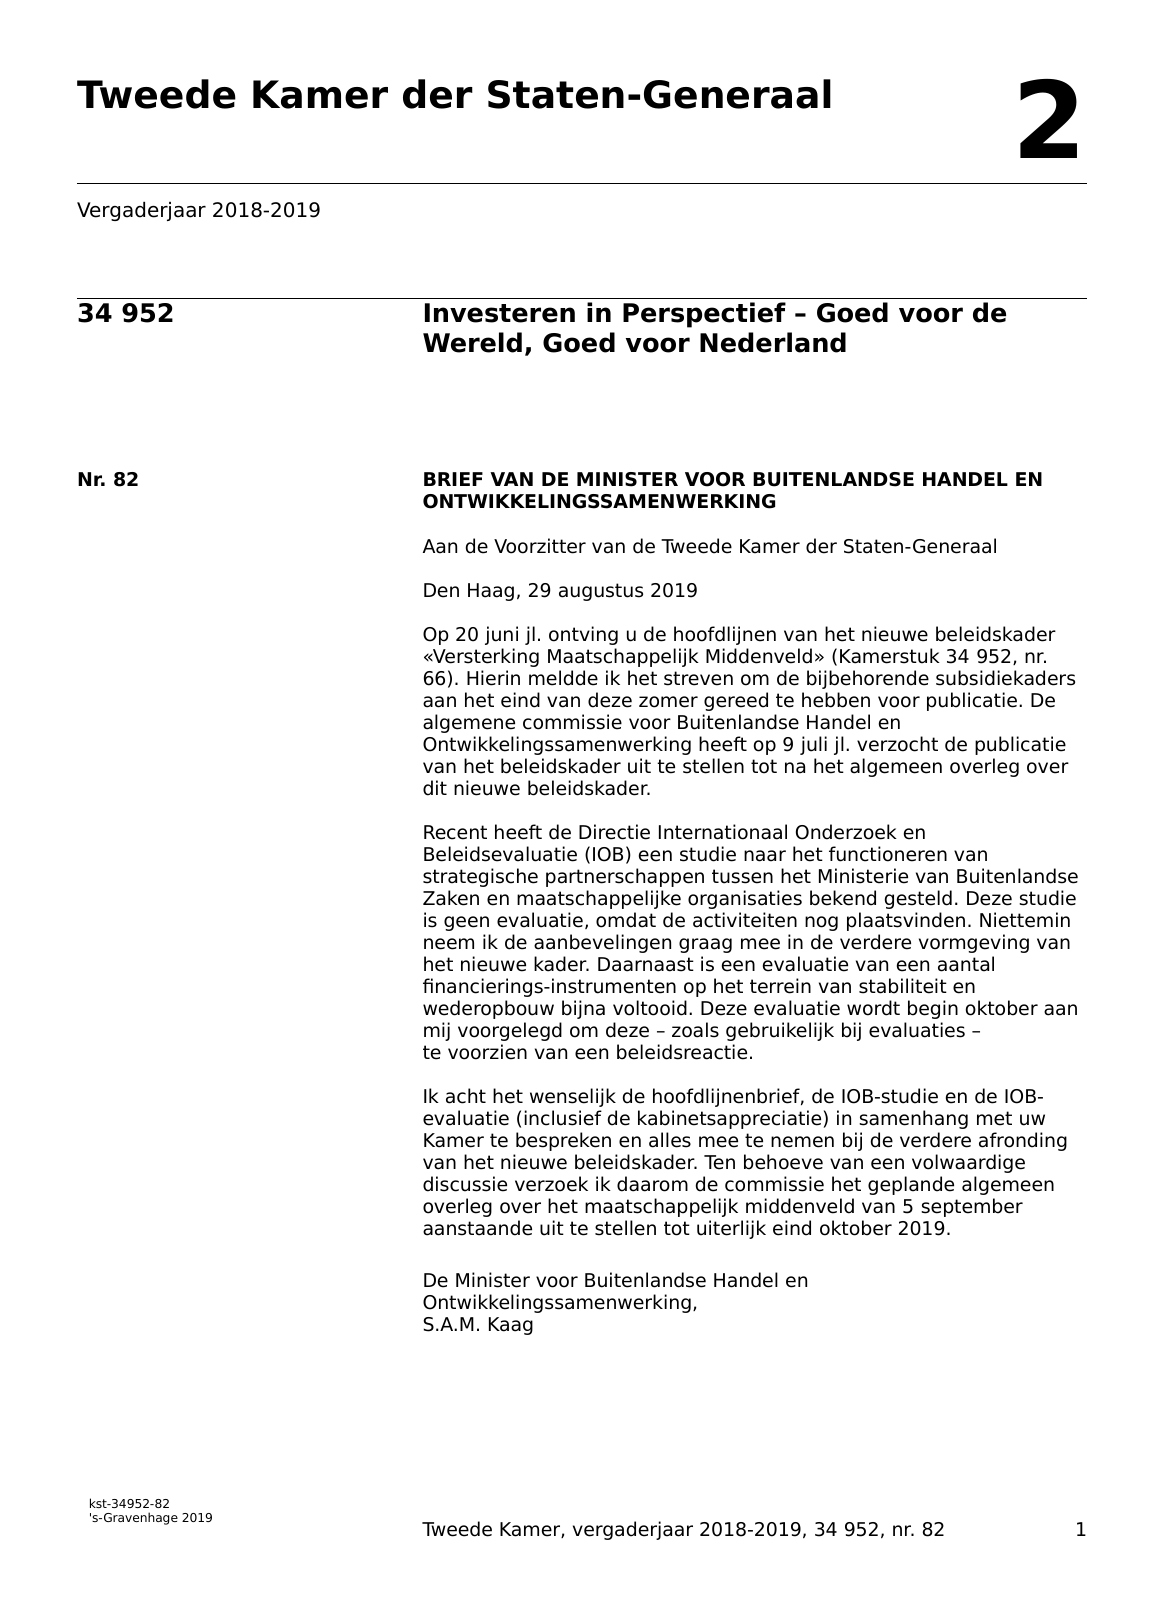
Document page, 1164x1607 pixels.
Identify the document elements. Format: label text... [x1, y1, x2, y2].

text Den Haag, 29 augustus 2019 [422, 580, 1087, 602]
text Op 20 juni jl. ontving u de hoofdlijnen van het nieuwe beleidskader «Versterking Maatschappelijk Middenveld» (Kamerstuk 34 952, nr. 66). Hierin meldde ik het streven om de bijbehorende subsidiekaders aan het eind van deze zomer gereed te hebben voor publicatie. De algemene commissie voor Buitenlandse Handel en Ontwikkelingssamenwerking heeft op 9 juli jl. verzocht de publicatie van het beleidskader uit te stellen tot na het algemeen overleg over dit nieuwe beleidskader. [422, 624, 1087, 800]
table_header Tweede Kamer der Staten-Generaal [77, 59, 886, 183]
text Aan de Voorzitter van de Tweede Kamer der Staten-Generaal [422, 536, 1087, 557]
text kst-34952-82 [88, 1497, 323, 1511]
subtitle Nr. 82 BRIEF VAN DE MINISTER VOOR BUITENLANDSE HANDEL EN ONTWIKKELINGSSAMENWERKING [77, 469, 1087, 513]
text Ik acht het wenselijk de hoofdlijnenbrief, de IOB-studie en de IOB-evaluatie (inclusief de kabinetsappreciatie) in samenhang met uw Kamer te bespreken en alles mee te nemen bij de verdere afronding van het nieuwe beleidskader. Ten behoeve van een volwaardige discussie verzoek ik daarom de commissie het geplande algemeen overleg over het maatschappelijk middenveld van 5 september aanstaande uit te stellen tot uiterlijk eind oktober 2019. [422, 1086, 1087, 1240]
text De Minister voor Buitenlandse Handel en Ontwikkelingssamenwerking, S.A.M. Kaag [422, 1270, 1087, 1336]
text 's-Gravenhage 2019 [88, 1511, 323, 1525]
text Recent heeft de Directie Internationaal Onderzoek en Beleidsevaluatie (IOB) een studie naar het functioneren van strategische partnerschappen tussen het Ministerie van Buitenlandse Zaken en maatschappelijke organisaties bekend gesteld. Deze studie is geen evaluatie, omdat de activiteiten nog plaatsvinden. Niettemin neem ik de aanbevelingen graag mee in de verdere vormgeving van het nieuwe kader. Daarnaast is een evaluatie van een aantal financierings-instrumenten op het terrein van stabiliteit en wederopbouw bijna voltooid. Deze evaluatie wordt begin oktober aan mij voorgelegd om deze – zoals gebruikelijk bij evaluaties – te voorzien van een beleidsreactie. [422, 822, 1087, 1064]
subtitle 34 952 Investeren in Perspectief – Goed voor de Wereld, Goed voor Nederland [77, 299, 1087, 358]
table_cell Vergaderjaar 2018-2019 [77, 184, 1087, 298]
table_header 2 [886, 59, 1087, 183]
